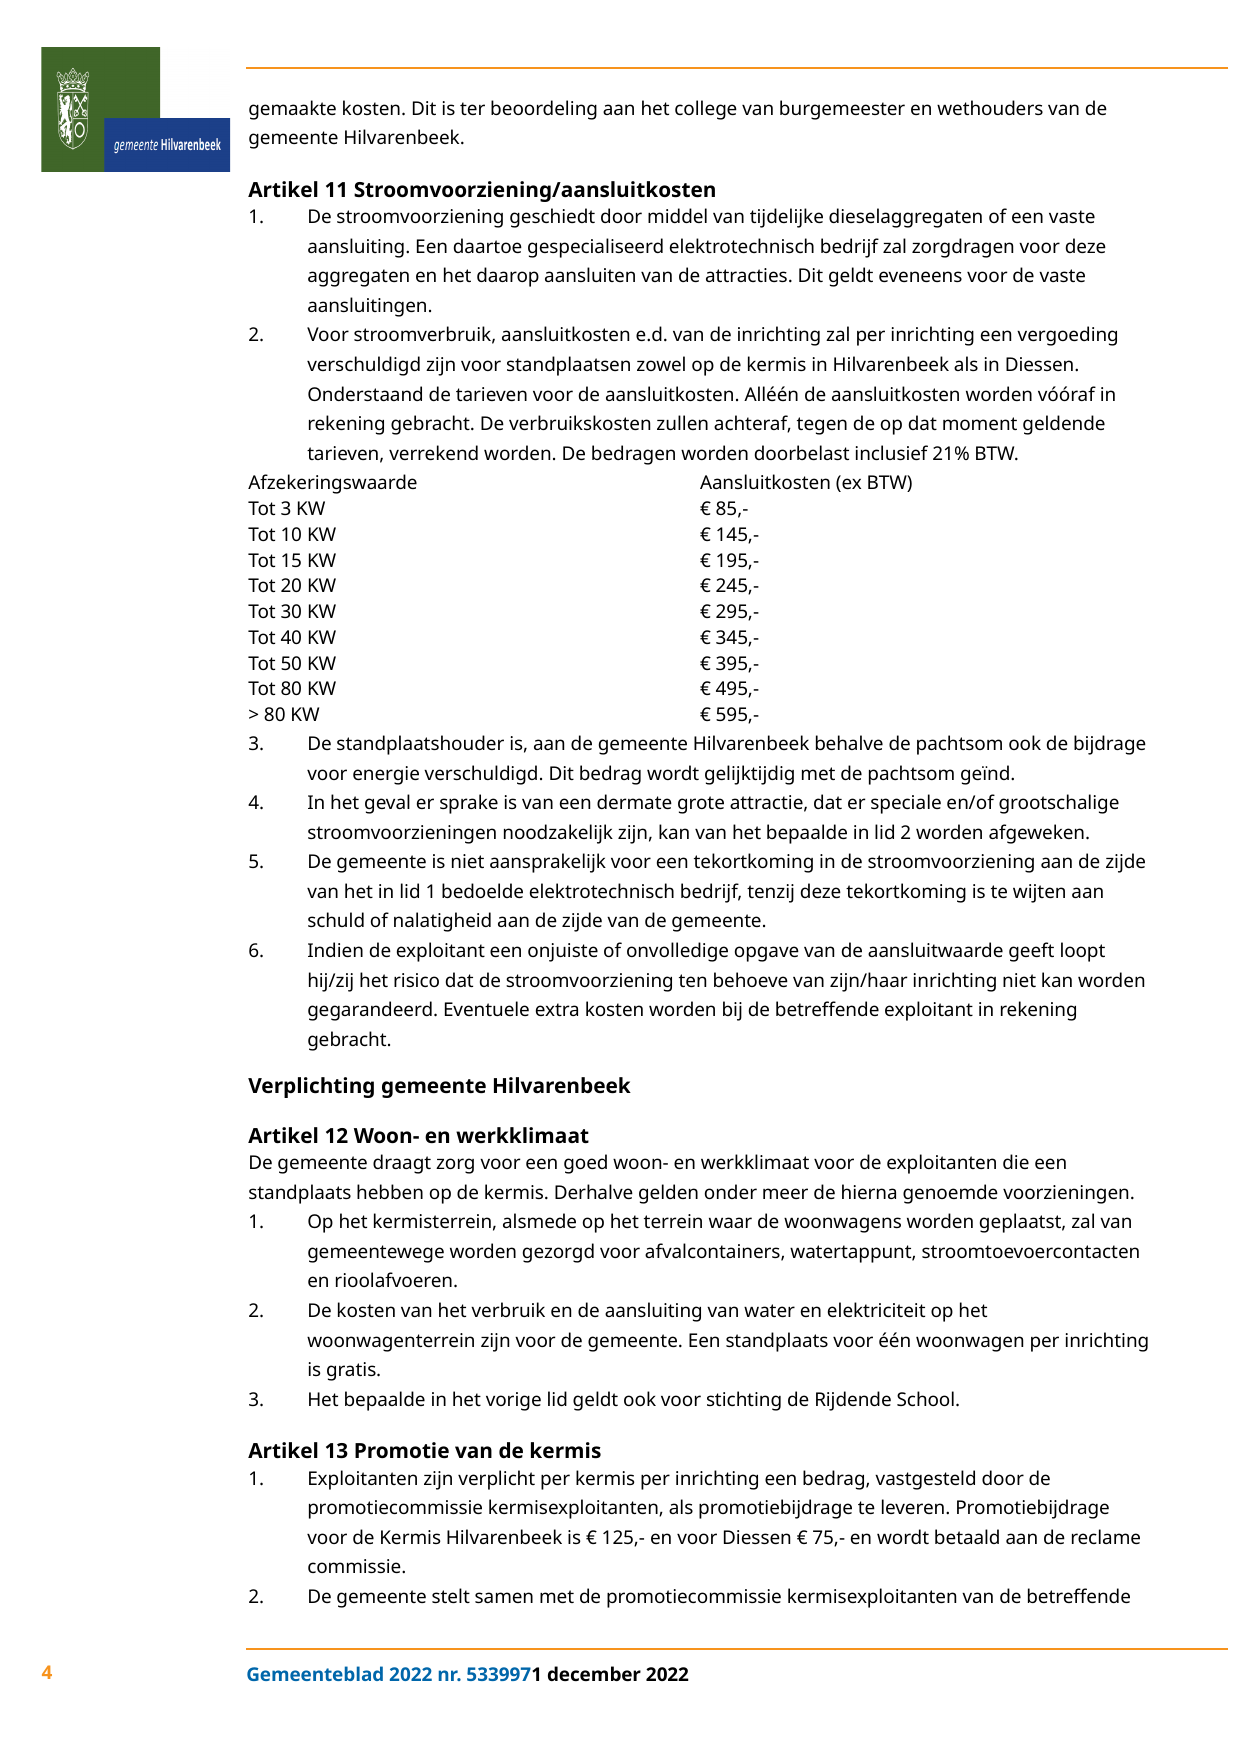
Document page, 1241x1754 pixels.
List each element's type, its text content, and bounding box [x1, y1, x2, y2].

table_cell € 85,- [700, 495, 1152, 521]
list De standplaatshouder is, aan de gemeente Hilvarenbeek behalve de pachtsom ook de bijdrage voor energie verschuldigd. Dit bedrag wordt gelijktijdig met de pachtsom geïnd. [248, 730, 1152, 785]
table_cell € 345,- [700, 624, 1152, 650]
list In het geval er sprake is van een dermate grote attractie, dat er speciale en/of grootschalige stroomvoorzieningen noodzakelijk zijn, kan van het bepaalde in lid 2 worden afgeweken. [248, 789, 1152, 844]
picture [41, 47, 231, 172]
list Voor stroomverbruik, aansluitkosten e.d. van de inrichting zal per inrichting een vergoeding verschuldigd zijn voor standplaatsen zowel op de kermis in Hilvarenbeek als in Diessen. Onderstaand de tarieven voor de aansluitkosten. Alléén de aansluitkosten worden vóóraf in rekening gebracht. De verbruikskosten zullen achteraf, tegen de op dat moment geldende tarieven, verrekend worden. De bedragen worden doorbelast inclusief 21% BTW. [248, 322, 1152, 466]
text Verplichting gemeente Hilvarenbeek [248, 1072, 1152, 1100]
text Artikel 11 Stroomvoorziening/aansluitkosten [248, 175, 1152, 203]
table_header Aansluitkosten (ex BTW) [700, 470, 1152, 495]
text Artikel 12 Woon- en werkklimaat [248, 1121, 1152, 1149]
table_cell € 295,- [700, 598, 1152, 624]
list Het bepaalde in het vorige lid geldt ook voor stichting de Rijdende School. [248, 1386, 1152, 1412]
list Op het kermisterrein, alsmede op het terrein waar de woonwagens worden geplaatst, zal van gemeentewege worden gezorgd voor afvalcontainers, watertappunt, stroomtoevoercontacten en rioolafvoeren. [248, 1208, 1152, 1293]
text Artikel 13 Promotie van de kermis [248, 1436, 1152, 1465]
table_cell > 80 KW [248, 701, 700, 727]
text De gemeente draagt zorg voor een goed woon- en werkklimaat voor de exploitanten die een standplaats hebben op de kermis. Derhalve gelden onder meer de hierna genoemde voorzieningen. [248, 1149, 1152, 1204]
table_header Afzekeringswaarde [248, 470, 700, 495]
list De stroomvoorziening geschiedt door middel van tijdelijke dieselaggregaten of een vaste aansluiting. Een daartoe gespecialiseerd elektrotechnisch bedrijf zal zorgdragen voor deze aggregaten en het daarop aansluiten van de attracties. Dit geldt eveneens voor de vaste aansluitingen. [248, 203, 1152, 318]
list De kosten van het verbruik en de aansluiting van water en elektriciteit op het woonwagenterrein zijn voor de gemeente. Een standplaats voor één woonwagen per inrichting is gratis. [248, 1297, 1152, 1382]
table_cell Tot 80 KW [248, 675, 700, 701]
table_cell Tot 15 KW [248, 547, 700, 572]
table_cell Tot 3 KW [248, 495, 700, 521]
table_cell Tot 40 KW [248, 624, 700, 650]
table_cell € 195,- [700, 547, 1152, 572]
text gemaakte kosten. Dit is ter beoordeling aan het college van burgemeester en wethouders van de gemeente Hilvarenbeek. [248, 95, 1152, 150]
list Indien de exploitant een onjuiste of onvolledige opgave van de aansluitwaarde geeft loopt hij/zij het risico dat de stroomvoorziening ten behoeve van zijn/haar inrichting niet kan worden gegarandeerd. Eventuele extra kosten worden bij de betreffende exploitant in rekening gebracht. [248, 937, 1152, 1052]
table_cell Tot 50 KW [248, 650, 700, 675]
table_cell € 395,- [700, 650, 1152, 675]
table_cell € 495,- [700, 675, 1152, 701]
table_cell € 245,- [700, 573, 1152, 598]
list De gemeente is niet aansprakelijk voor een tekortkoming in de stroomvoorziening aan de zijde van het in lid 1 bedoelde elektrotechnisch bedrijf, tenzij deze tekortkoming is te wijten aan schuld of nalatigheid aan de zijde van de gemeente. [248, 848, 1152, 933]
table_cell Tot 20 KW [248, 573, 700, 598]
table_cell Tot 30 KW [248, 598, 700, 624]
table_cell € 145,- [700, 521, 1152, 547]
list Exploitanten zijn verplicht per kermis per inrichting een bedrag, vastgesteld door de promotiecommissie kermisexploitanten, als promotiebijdrage te leveren. Promotiebijdrage voor de Kermis Hilvarenbeek is € 125,- en voor Diessen € 75,- en wordt betaald aan de reclame commissie. [248, 1465, 1152, 1579]
table_cell Tot 10 KW [248, 521, 700, 547]
table_cell € 595,- [700, 701, 1152, 727]
list De gemeente stelt samen met de promotiecommissie kermisexploitanten van de betreffende [248, 1583, 1152, 1609]
